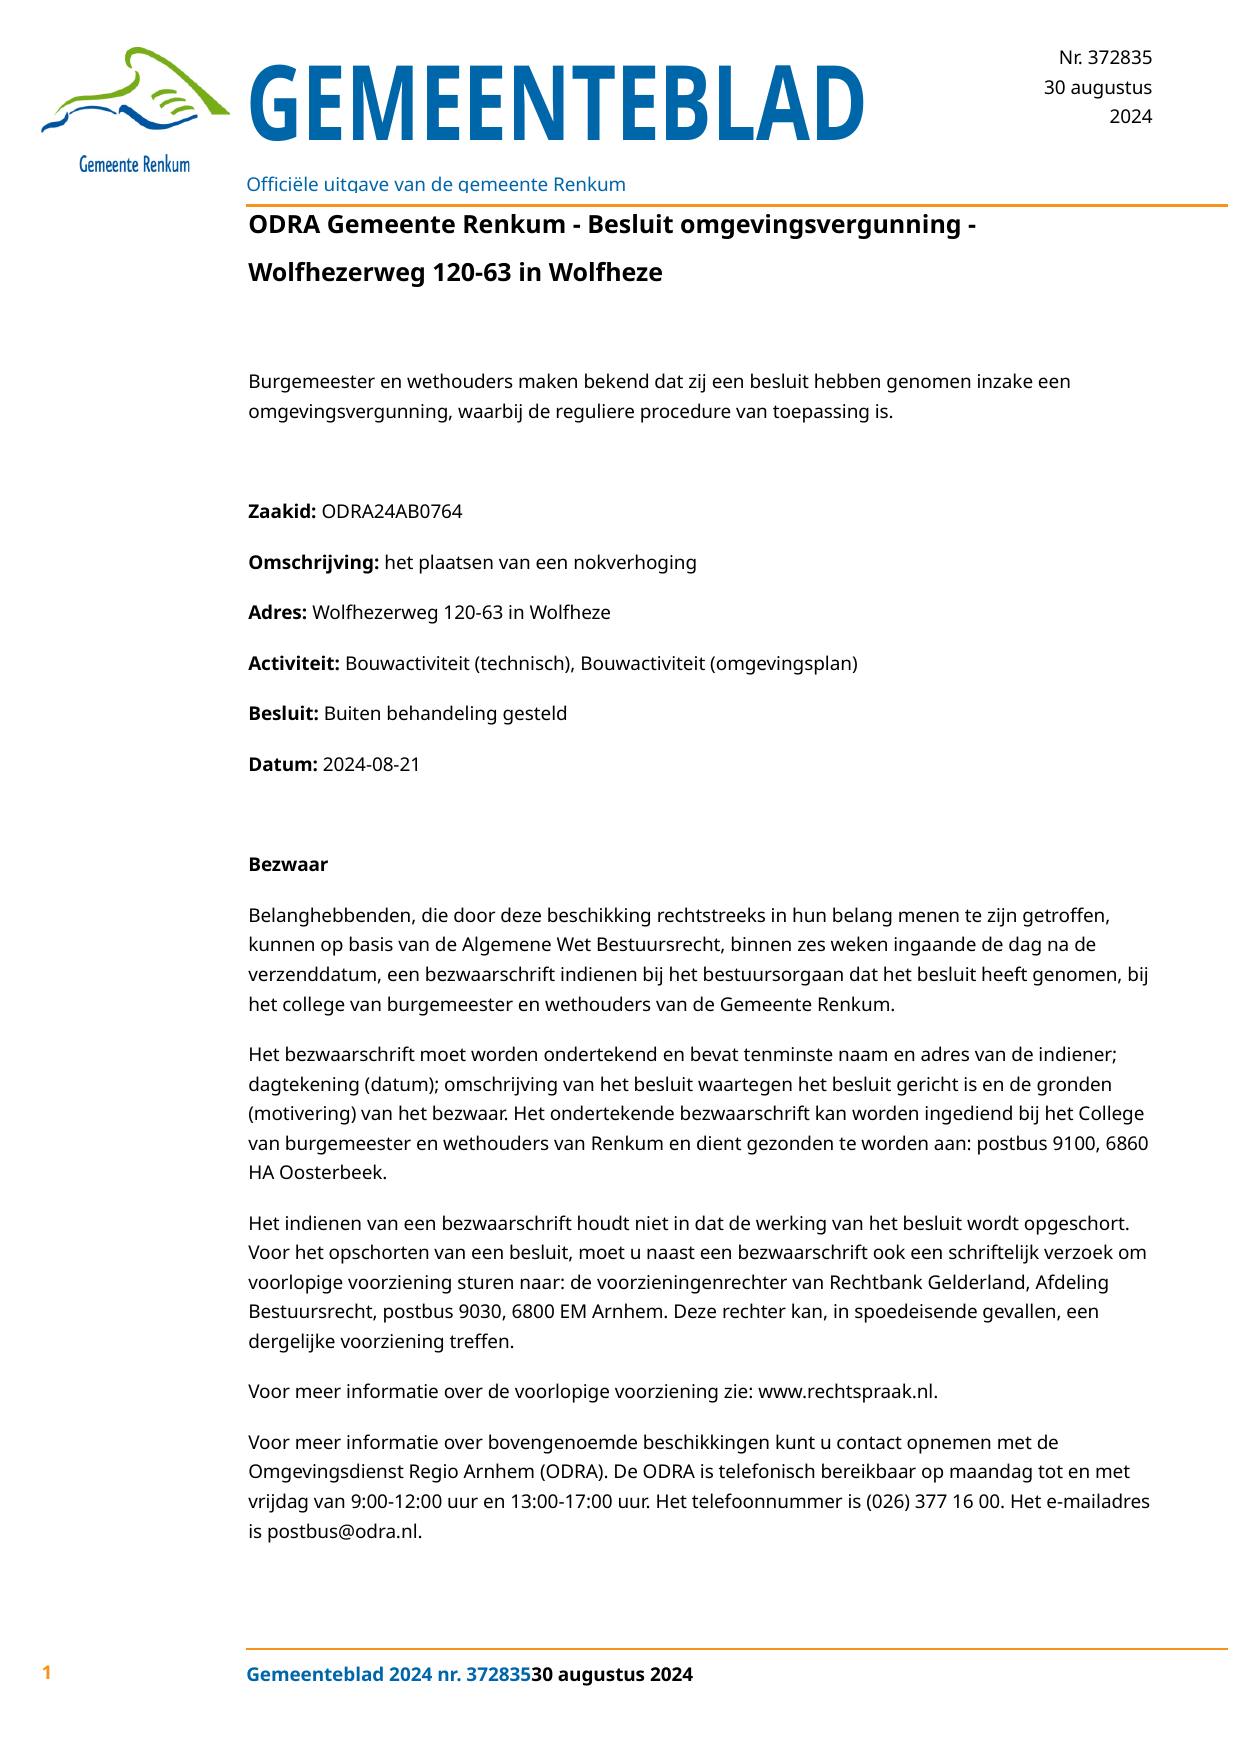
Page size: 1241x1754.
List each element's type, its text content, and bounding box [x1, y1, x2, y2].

text Voor meer informatie over bovengenoemde beschikkingen kunt u contact opnemen met de Omgevingsdienst Regio Arnhem (ODRA). De ODRA is telefonisch bereikbaar op maandag tot en met vrijdag van 9:00-12:00 uur en 13:00-17:00 uur. Het telefoonnummer is (026) 377 16 00. Het e-mailadres is postbus@odra.nl. [248, 1429, 1152, 1544]
text Adres: Wolfhezerweg 120-63 in Wolfheze [248, 599, 1152, 625]
text Zaakid: ODRA24AB0764 [248, 499, 1152, 524]
text ODRA Gemeente Renkum - Besluit omgevingsvergunning - Wolfhezerweg 120-63 in Wolfheze [248, 207, 1152, 288]
text Het bezwaarschrift moet worden ondertekend en bevat tenminste naam en adres van de indiener; dagtekening (datum); omschrijving van het besluit waartegen het besluit gericht is en de gronden (motivering) van het bezwaar. Het ondertekende bezwaarschrift kan worden ingediend bij het College van burgemeester en wethouders van Renkum en dient gezonden te worden aan: postbus 9100, 6860 HA Oosterbeek. [248, 1041, 1152, 1185]
text Activiteit: Bouwactiviteit (technisch), Bouwactiviteit (omgevingsplan) [248, 650, 1152, 676]
text Bezwaar [248, 852, 1152, 877]
text Belanghebbenden, die door deze beschikking rechtstreeks in hun belang menen te zijn getroffen, kunnen op basis van de Algemene Wet Bestuursrecht, binnen zes weken ingaande de dag na de verzenddatum, een bezwaarschrift indienen bij het bestuursorgaan dat het besluit heeft genomen, bij het college van burgemeester en wethouders van de Gemeente Renkum. [248, 902, 1152, 1017]
picture [41, 47, 231, 172]
text Voor meer informatie over de voorlopige voorziening zie: www.rechtspraak.nl. [248, 1379, 1152, 1404]
text Datum: 2024-08-21 [248, 751, 1152, 777]
text Besluit: Buiten behandeling gesteld [248, 700, 1152, 726]
text Burgemeester en wethouders maken bekend dat zij een besluit hebben genomen inzake een omgevingsvergunning, waarbij de reguliere procedure van toepassing is. [248, 368, 1152, 424]
text Het indienen van een bezwaarschrift houdt niet in dat de werking van het besluit wordt opgeschort. Voor het opschorten van een besluit, moet u naast een bezwaarschrift ook een schriftelijk verzoek om voorlopige voorziening sturen naar: de voorzieningenrechter van Rechtbank Gelderland, Afdeling Bestuursrecht, postbus 9030, 6800 EM Arnhem. Deze rechter kan, in spoedeisende gevallen, een dergelijke voorziening treffen. [248, 1210, 1152, 1354]
text Omschrijving: het plaatsen van een nokverhoging [248, 549, 1152, 575]
